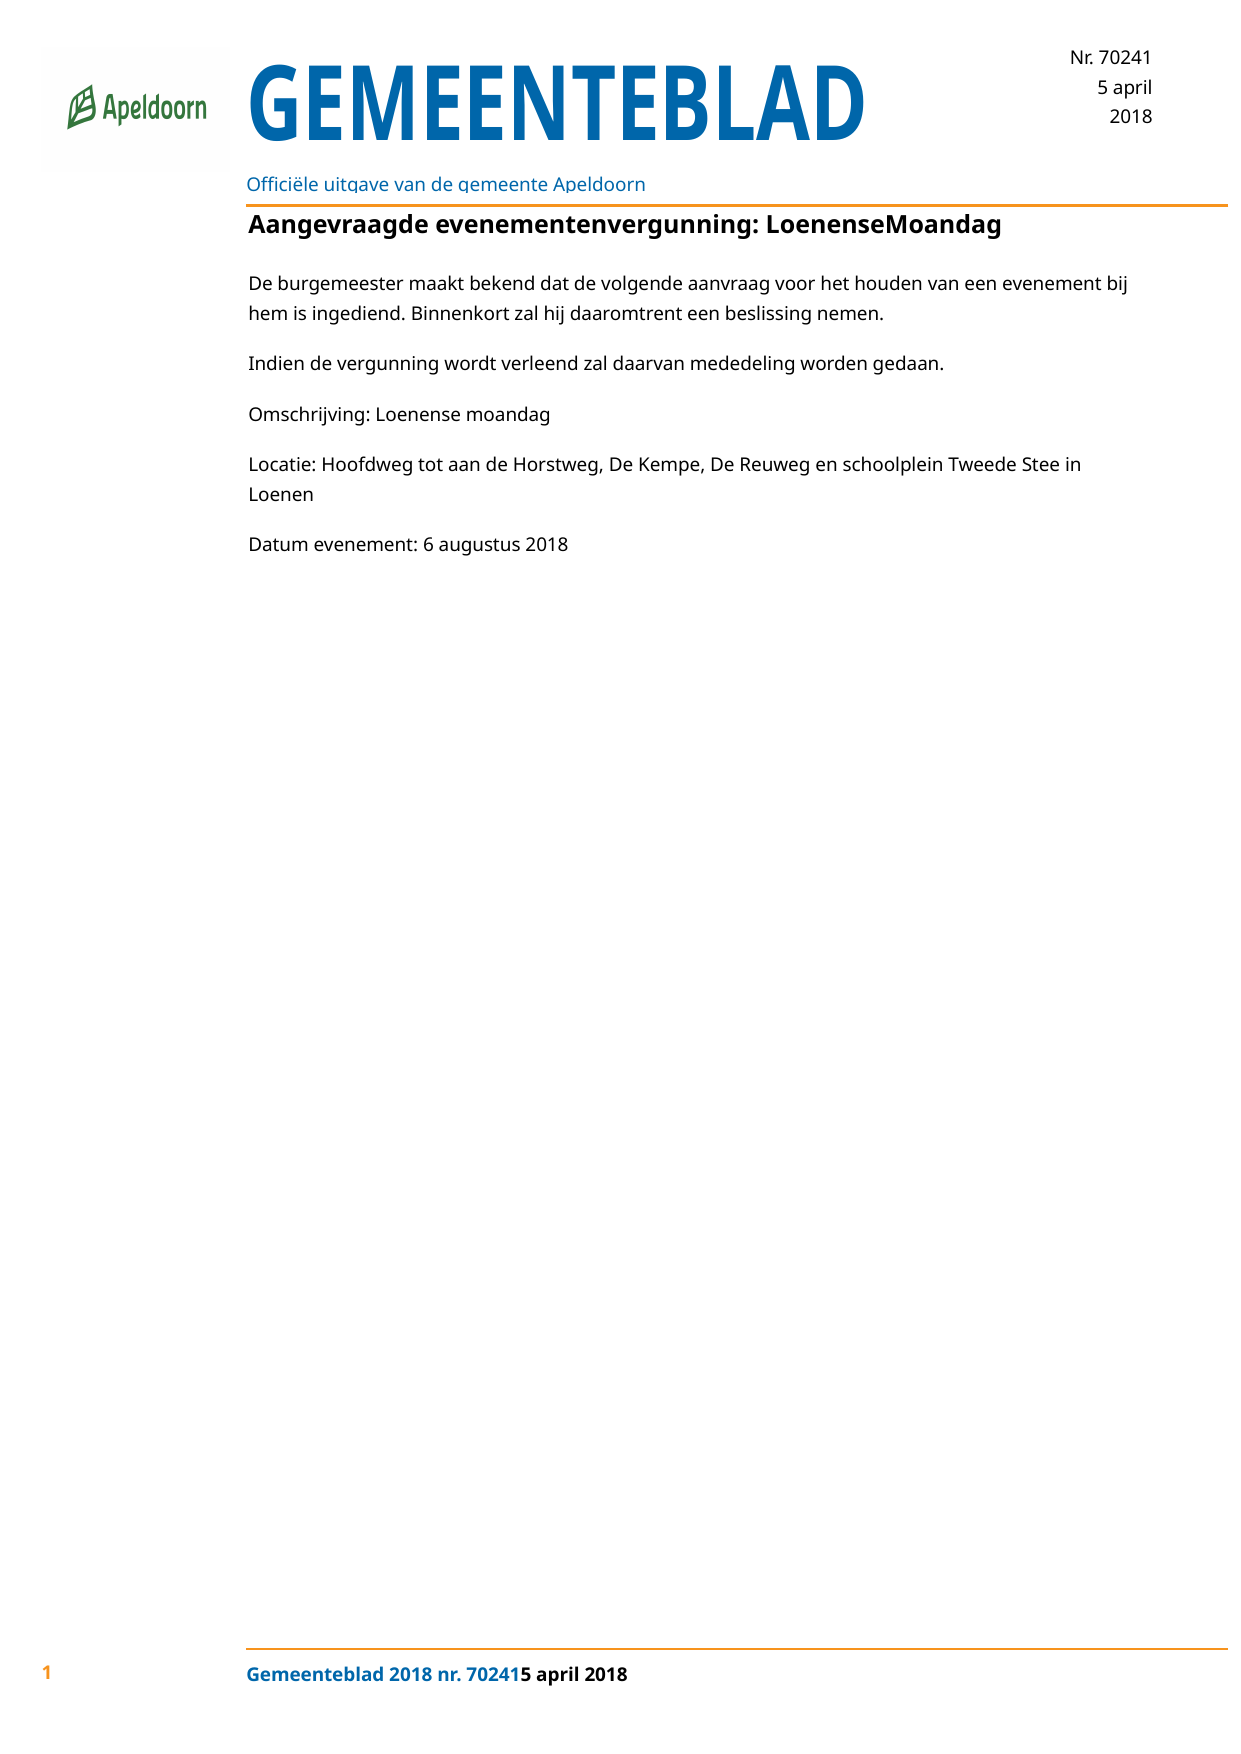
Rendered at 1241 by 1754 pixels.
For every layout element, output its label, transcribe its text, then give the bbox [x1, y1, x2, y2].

text De burgemeester maakt bekend dat de volgende aanvraag voor het houden van een evenement bij hem is ingediend. Binnenkort zal hij daaromtrent een beslissing nemen. [248, 270, 1152, 326]
text Aangevraagde evenementenvergunning: LoenenseMoandag [248, 207, 1152, 241]
text Omschrijving: Loenense moandag [248, 401, 1152, 426]
text Indien de vergunning wordt verleend zal daarvan mededeling worden gedaan. [248, 350, 1152, 376]
text Locatie: Hoofdweg tot aan de Horstweg, De Kempe, De Reuweg en schoolplein Tweede Stee in Loenen [248, 451, 1152, 506]
picture [41, 47, 231, 172]
text Datum evenement: 6 augustus 2018 [248, 531, 1152, 557]
